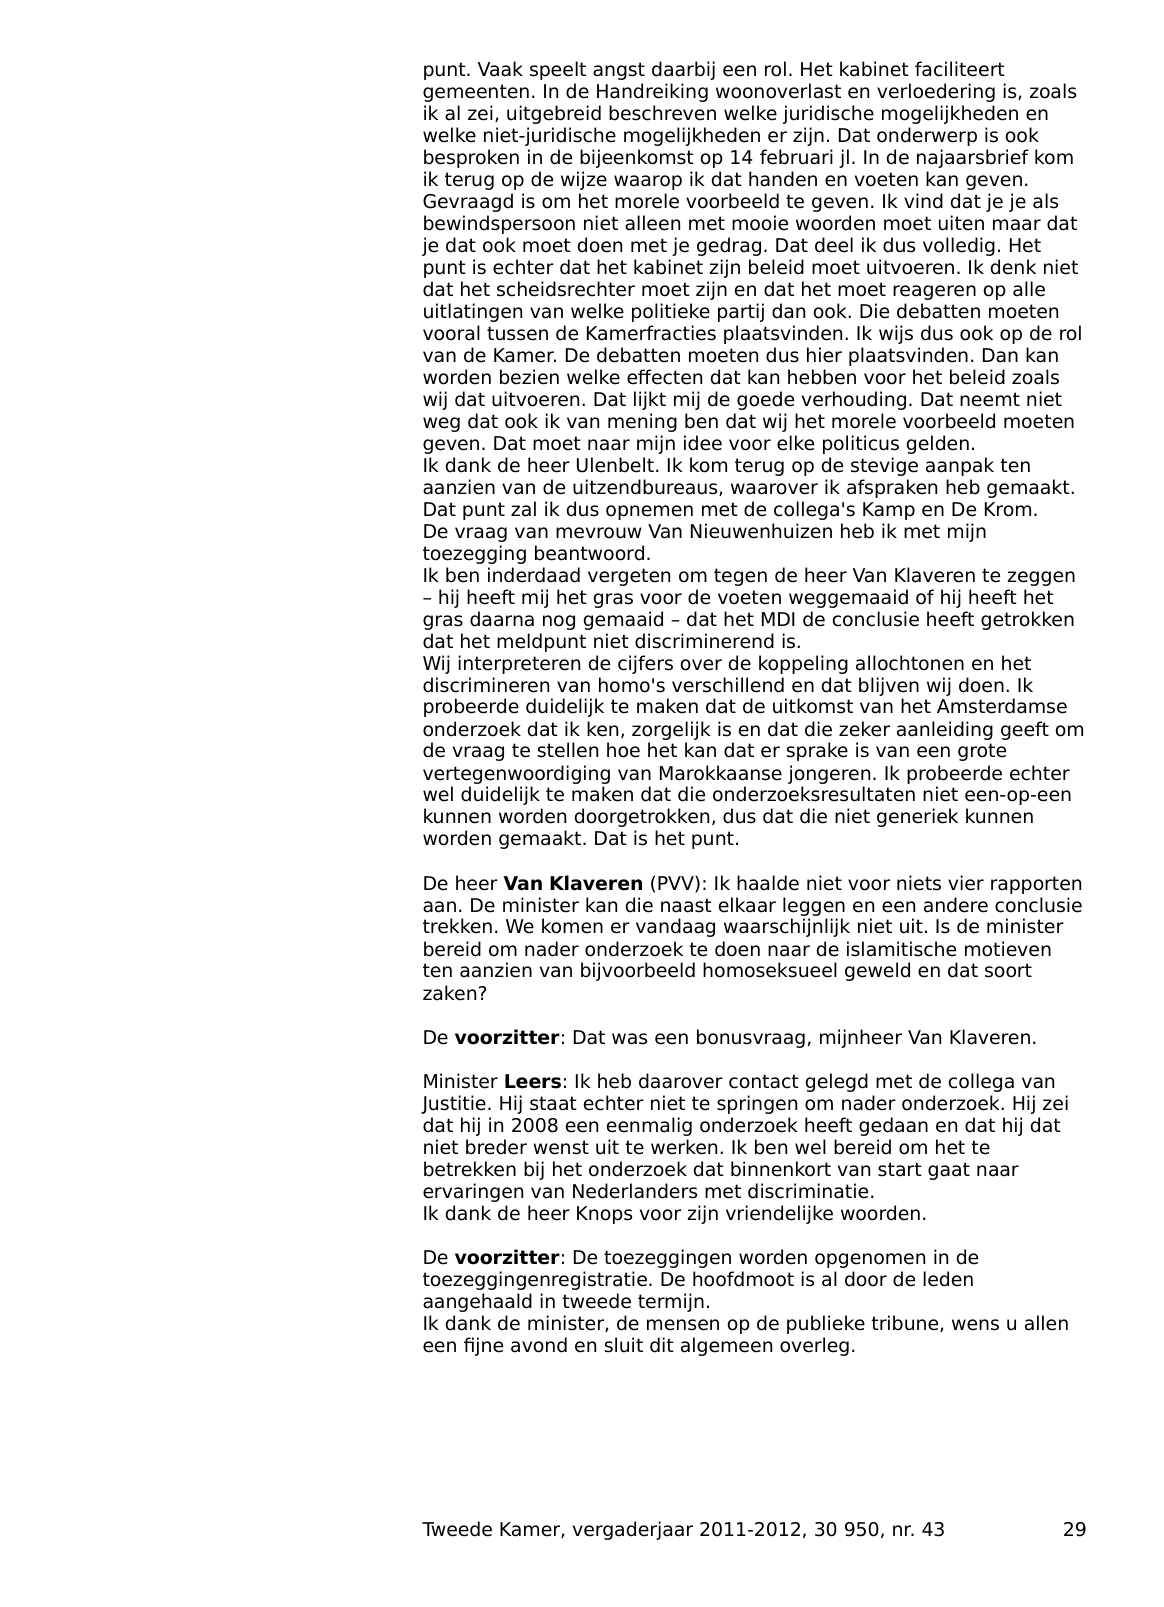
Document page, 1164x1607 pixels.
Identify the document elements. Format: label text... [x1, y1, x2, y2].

text Wij interpreteren de cijfers over de koppeling allochtonen en het discrimineren van homo's verschillend en dat blijven wij doen. Ik probeerde duidelijk te maken dat de uitkomst van het Amsterdamse onderzoek dat ik ken, zorgelijk is en dat die zeker aanleiding geeft om de vraag te stellen hoe het kan dat er sprake is van een grote vertegenwoordiging van Marokkaanse jongeren. Ik probeerde echter wel duidelijk te maken dat die onderzoeksresultaten niet een-op-een kunnen worden doorgetrokken, dus dat die niet generiek kunnen worden gemaakt. Dat is het punt. [422, 652, 1087, 850]
text Ik dank de minister, de mensen op de publieke tribune, wens u allen een fijne avond en sluit dit algemeen overleg. [422, 1313, 1087, 1357]
text Ik ben inderdaad vergeten om tegen de heer Van Klaveren te zeggen – hij heeft mij het gras voor de voeten weggemaaid of hij heeft het gras daarna nog gemaaid – dat het MDI de conclusie heeft getrokken dat het meldpunt niet discriminerend is. [422, 564, 1087, 652]
text De voorzitter: Dat was een bonusvraag, mijnheer Van Klaveren. [422, 1027, 1087, 1048]
text De voorzitter: De toezeggingen worden opgenomen in de toezeggingenregistratie. De hoofdmoot is al door de leden aangehaald in tweede termijn. [422, 1247, 1087, 1313]
text Ik dank de heer Ulenbelt. Ik kom terug op de stevige aanpak ten aanzien van de uitzendbureaus, waarover ik afspraken heb gemaakt. Dat punt zal ik dus opnemen met de collega's Kamp en De Krom. [422, 455, 1087, 521]
text Minister Leers: Ik heb daarover contact gelegd met de collega van Justitie. Hij staat echter niet te springen om nader onderzoek. Hij zei dat hij in 2008 een eenmalig onderzoek heeft gedaan en dat hij dat niet breder wenst uit te werken. Ik ben wel bereid om het te betrekken bij het onderzoek dat binnenkort van start gaat naar ervaringen van Nederlanders met discriminatie. [422, 1071, 1087, 1203]
text De vraag van mevrouw Van Nieuwenhuizen heb ik met mijn toezegging beantwoord. [422, 521, 1087, 564]
text punt. Vaak speelt angst daarbij een rol. Het kabinet faciliteert gemeenten. In de Handreiking woonoverlast en verloedering is, zoals ik al zei, uitgebreid beschreven welke juridische mogelijkheden en welke niet-juridische mogelijkheden er zijn. Dat onderwerp is ook besproken in de bijeenkomst op 14 februari jl. In de najaarsbrief kom ik terug op de wijze waarop ik dat handen en voeten kan geven. [422, 59, 1087, 191]
text De heer Van Klaveren (PVV): Ik haalde niet voor niets vier rapporten aan. De minister kan die naast elkaar leggen en een andere conclusie trekken. We komen er vandaag waarschijnlijk niet uit. Is de minister bereid om nader onderzoek te doen naar de islamitische motieven ten aanzien van bijvoorbeeld homoseksueel geweld en dat soort zaken? [422, 872, 1087, 1004]
text Gevraagd is om het morele voorbeeld te geven. Ik vind dat je je als bewindspersoon niet alleen met mooie woorden moet uiten maar dat je dat ook moet doen met je gedrag. Dat deel ik dus volledig. Het punt is echter dat het kabinet zijn beleid moet uitvoeren. Ik denk niet dat het scheidsrechter moet zijn en dat het moet reageren op alle uitlatingen van welke politieke partij dan ook. Die debatten moeten vooral tussen de Kamerfracties plaatsvinden. Ik wijs dus ook op de rol van de Kamer. De debatten moeten dus hier plaatsvinden. Dan kan worden bezien welke effecten dat kan hebben voor het beleid zoals wij dat uitvoeren. Dat lijkt mij de goede verhouding. Dat neemt niet weg dat ook ik van mening ben dat wij het morele voorbeeld moeten geven. Dat moet naar mijn idee voor elke politicus gelden. [422, 191, 1087, 455]
text Ik dank de heer Knops voor zijn vriendelijke woorden. [422, 1203, 1087, 1224]
